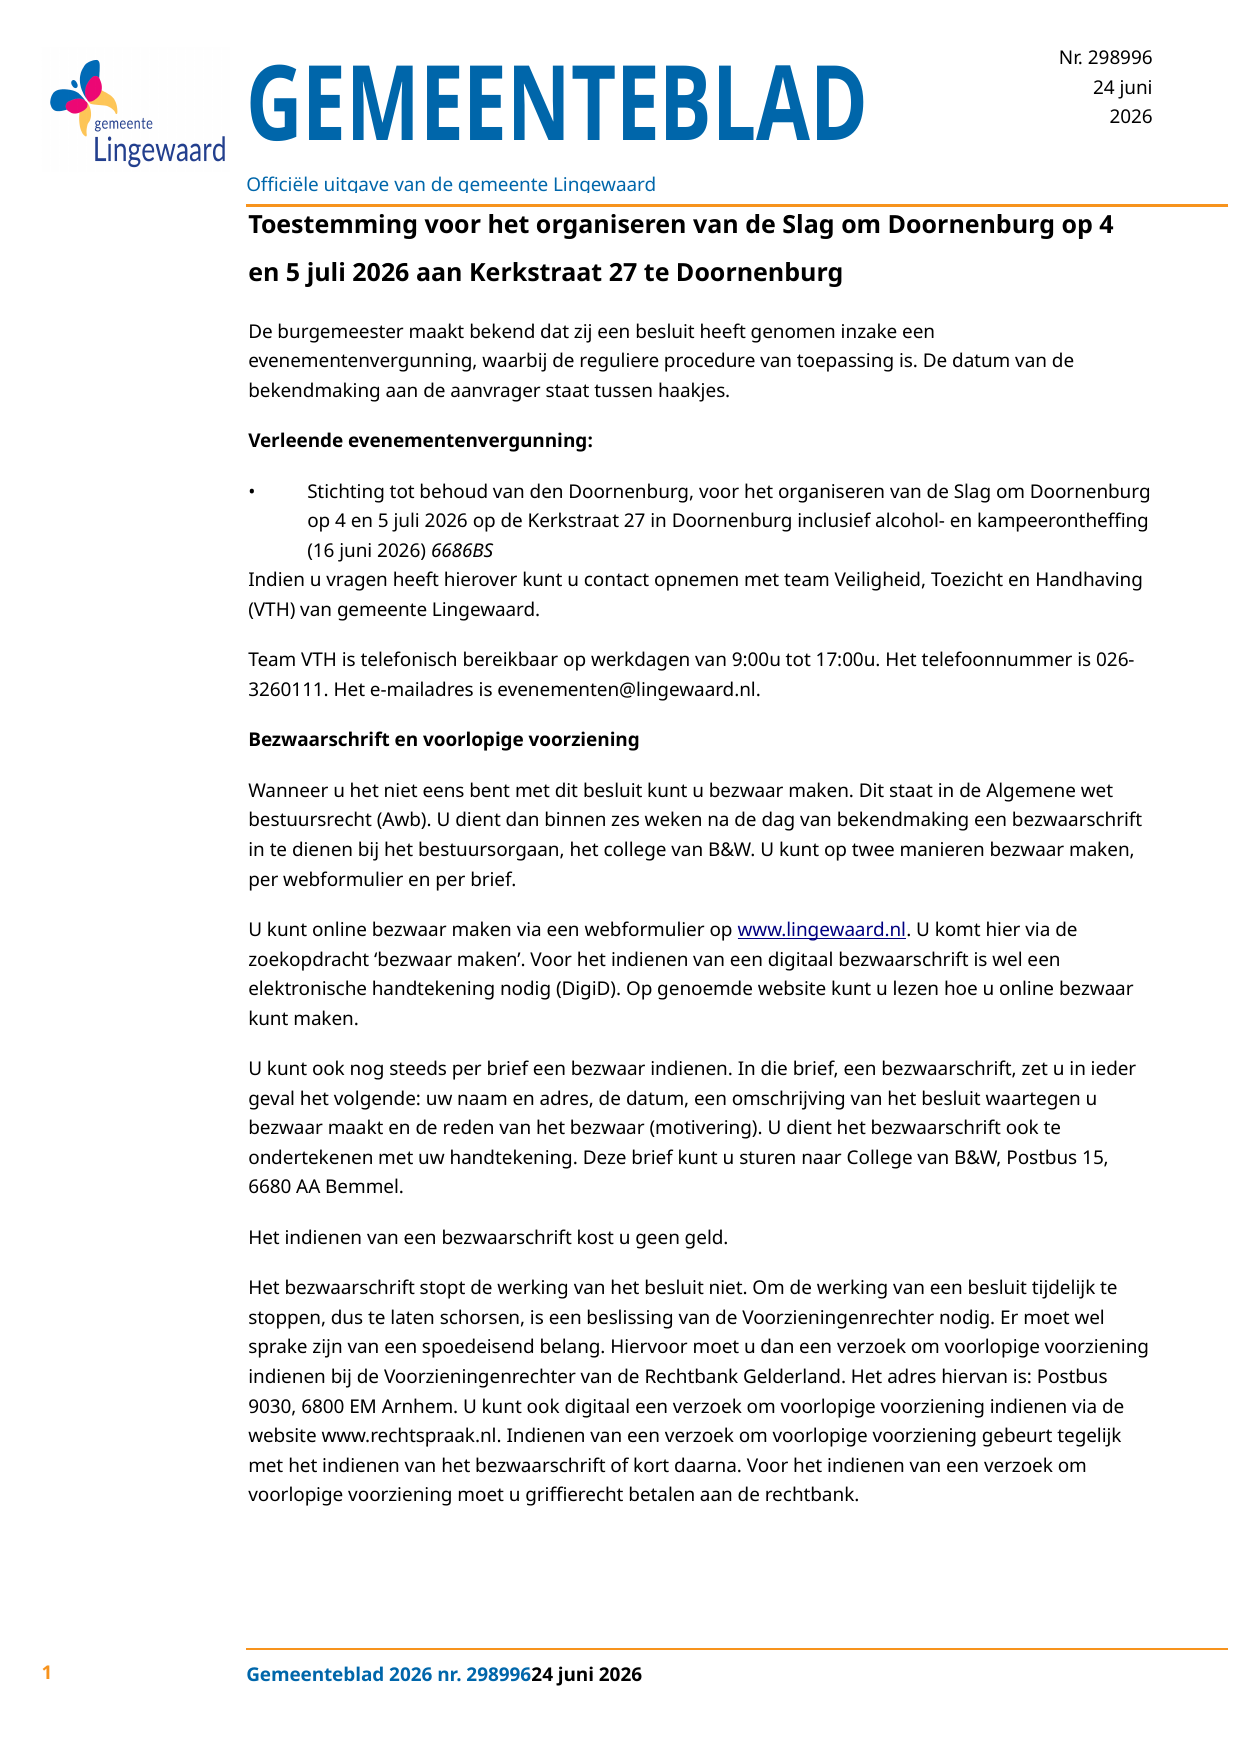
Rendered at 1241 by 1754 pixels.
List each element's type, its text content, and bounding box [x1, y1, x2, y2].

list Stichting tot behoud van den Doornenburg, voor het organiseren van de Slag om Doornenburg op 4 en 5 juli 2026 op de Kerkstraat 27 in Doornenburg inclusief alcohol- en kampeerontheffing (16 juni 2026) 6686BS [248, 478, 1152, 563]
text Indien u vragen heeft hierover kunt u contact opnemen met team Veiligheid, Toezicht en Handhaving (VTH) van gemeente Lingewaard. [248, 567, 1152, 622]
text Wanneer u het niet eens bent met dit besluit kunt u bezwaar maken. Dit staat in de Algemene wet bestuursrecht (Awb). U dient dan binnen zes weken na de dag van bekendmaking een bezwaarschrift in te dienen bij het bestuursorgaan, het college van B&W. U kunt op twee manieren bezwaar maken, per webformulier en per brief. [248, 777, 1152, 892]
text Toestemming voor het organiseren van de Slag om Doornenburg op 4 en 5 juli 2026 aan Kerkstraat 27 te Doornenburg [248, 207, 1152, 288]
text U kunt ook nog steeds per brief een bezwaar indienen. In die brief, een bezwaarschrift, zet u in ieder geval het volgende: uw naam en adres, de datum, een omschrijving van het besluit waartegen u bezwaar maakt en de reden van het bezwaar (motivering). U dient het bezwaarschrift ook te ondertekenen met uw handtekening. Deze brief kunt u sturen naar College van B&W, Postbus 15, 6680 AA Bemmel. [248, 1055, 1152, 1199]
text Bezwaarschrift en voorlopige voorziening [248, 727, 1152, 752]
picture [41, 47, 231, 172]
text Het bezwaarschrift stopt de werking van het besluit niet. Om de werking van een besluit tijdelijk te stoppen, dus te laten schorsen, is een beslissing van de Voorzieningenrechter nodig. Er moet wel sprake zijn van een spoedeisend belang. Hiervoor moet u dan een verzoek om voorlopige voorziening indienen bij de Voorzieningenrechter van de Rechtbank Gelderland. Het adres hiervan is: Postbus 9030, 6800 EM Arnhem. U kunt ook digitaal een verzoek om voorlopige voorziening indienen via de website www.rechtspraak.nl. Indienen van een verzoek om voorlopige voorziening gebeurt tegelijk met het indienen van het bezwaarschrift of kort daarna. Voor het indienen van een verzoek om voorlopige voorziening moet u griffierecht betalen aan de rechtbank. [248, 1274, 1152, 1507]
text Team VTH is telefonisch bereikbaar op werkdagen van 9:00u tot 17:00u. Het telefoonnummer is 026-3260111. Het e-mailadres is evenementen@lingewaard.nl. [248, 647, 1152, 702]
text Het indienen van een bezwaarschrift kost u geen geld. [248, 1224, 1152, 1250]
text U kunt online bezwaar maken via een webformulier op www.lingewaard.nl. U komt hier via de zoekopdracht ‘bezwaar maken’. Voor het indienen van een digitaal bezwaarschrift is wel een elektronische handtekening nodig (DigiD). Op genoemde website kunt u lezen hoe u online bezwaar kunt maken. [248, 916, 1152, 1031]
text Verleende evenementenvergunning: [248, 427, 1152, 453]
text De burgemeester maakt bekend dat zij een besluit heeft genomen inzake een evenementenvergunning, waarbij de reguliere procedure van toepassing is. De datum van de bekendmaking aan de aanvrager staat tussen haakjes. [248, 318, 1152, 403]
